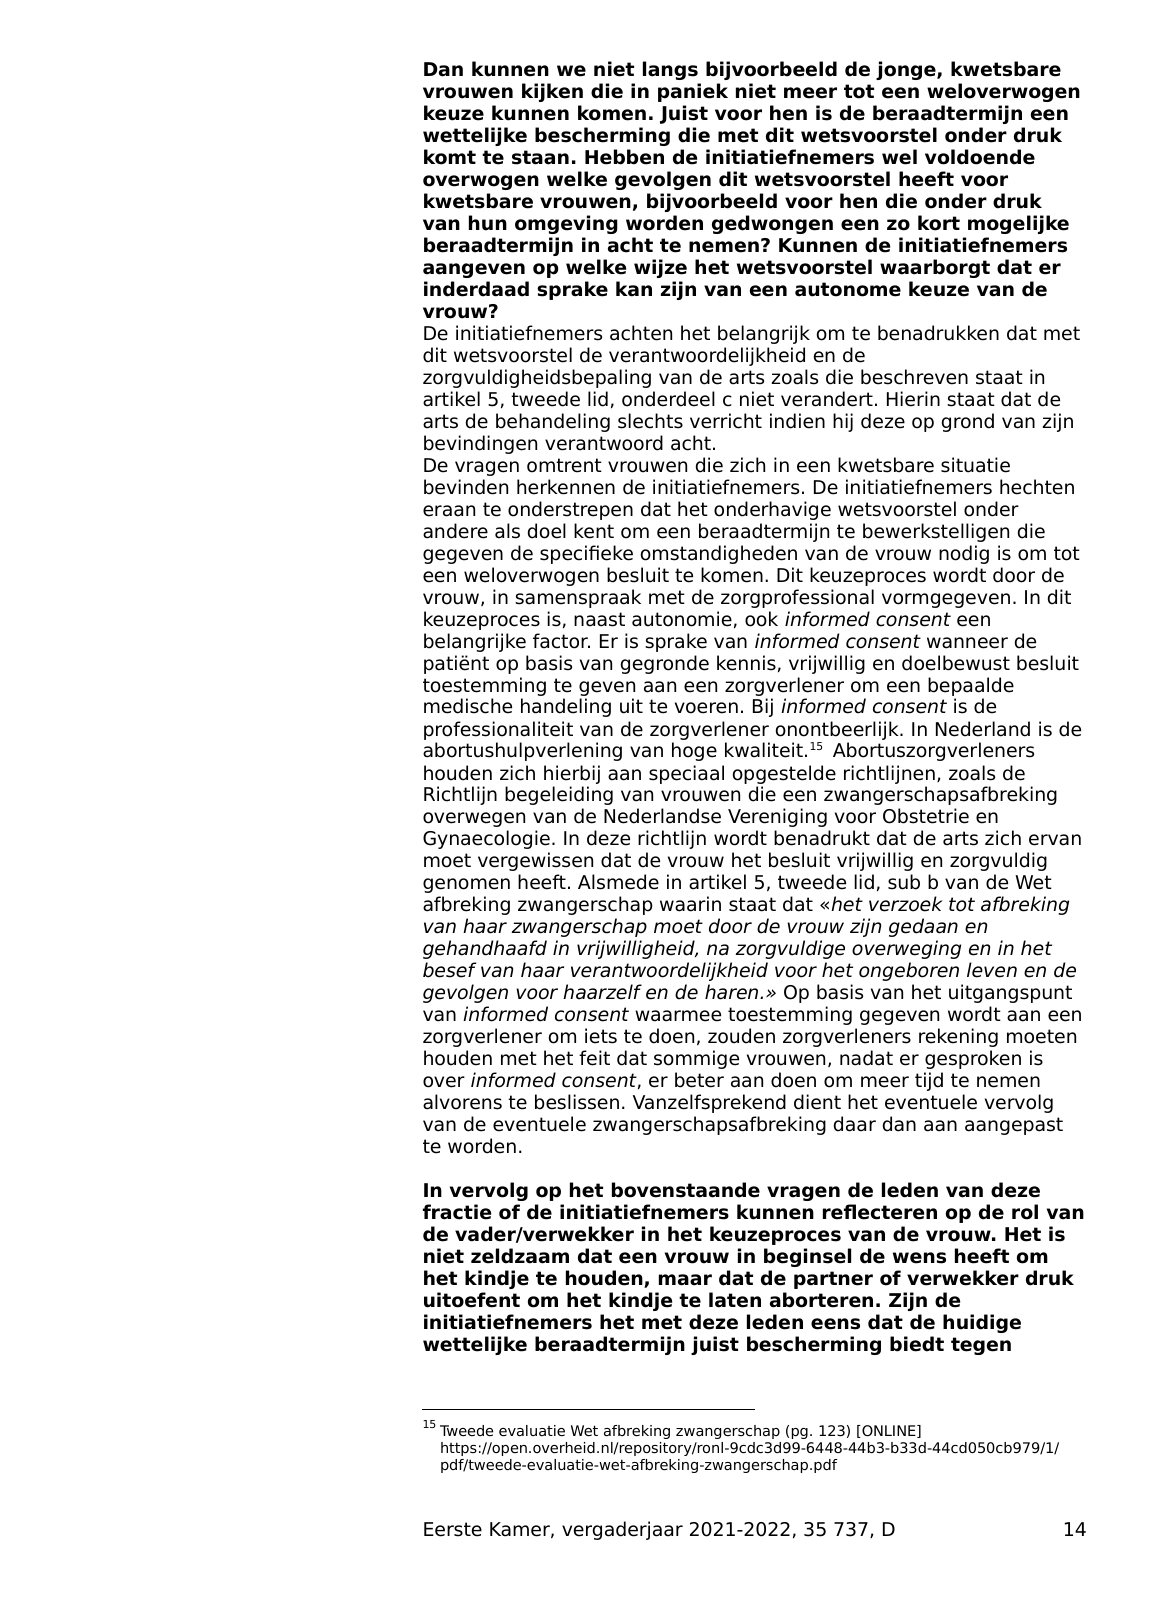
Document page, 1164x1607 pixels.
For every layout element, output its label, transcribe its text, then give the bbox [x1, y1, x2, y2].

text Tweede evaluatie Wet afbreking zwangerschap (pg. 123) [ONLINE] https://open.overheid.nl/repository/ronl-9cdc3d99-6448-44b3-b33d-44cd050cb979/1/pdf/tweede-evaluatie-wet-afbreking-zwangerschap.pdf [422, 1418, 1087, 1474]
text In vervolg op het bovenstaande vragen de leden van deze fractie of de initiatiefnemers kunnen reflecteren op de rol van de vader/verwekker in het keuzeproces van de vrouw. Het is niet zeldzaam dat een vrouw in beginsel de wens heeft om het kindje te houden, maar dat de partner of verwekker druk uitoefent om het kindje te laten aborteren. Zijn de initiatiefnemers het met deze leden eens dat de huidige wettelijke beraadtermijn juist bescherming biedt tegen [422, 1180, 1087, 1356]
text De vragen omtrent vrouwen die zich in een kwetsbare situatie bevinden herkennen de initiatiefnemers. De initiatiefnemers hechten eraan te onderstrepen dat het onderhavige wetsvoorstel onder andere als doel kent om een beraadtermijn te bewerkstelligen die gegeven de specifieke omstandigheden van de vrouw nodig is om tot een weloverwogen besluit te komen. Dit keuzeproces wordt door de vrouw, in samenspraak met de zorgprofessional vormgegeven. In dit keuzeproces is, naast autonomie, ook informed consent een belangrijke factor. Er is sprake van informed consent wanneer de patiënt op basis van gegronde kennis, vrijwillig en doelbewust besluit toestemming te geven aan een zorgverlener om een bepaalde medische handeling uit te voeren. Bij informed consent is de professionaliteit van de zorgverlener onontbeerlijk. In Nederland is de abortushulpverlening van hoge kwaliteit. Abortuszorgverleners houden zich hierbij aan speciaal opgestelde richtlijnen, zoals de Richtlijn begeleiding van vrouwen die een zwangerschapsafbreking overwegen van de Nederlandse Vereniging voor Obstetrie en Gynaecologie. In deze richtlijn wordt benadrukt dat de arts zich ervan moet vergewissen dat de vrouw het besluit vrijwillig en zorgvuldig genomen heeft. Alsmede in artikel 5, tweede lid, sub b van de Wet afbreking zwangerschap waarin staat dat «het verzoek tot afbreking van haar zwangerschap moet door de vrouw zijn gedaan en gehandhaafd in vrijwilligheid, na zorgvuldige overweging en in het besef van haar verantwoordelijkheid voor het ongeboren leven en de gevolgen voor haarzelf en de haren.» Op basis van het uitgangspunt van informed consent waarmee toestemming gegeven wordt aan een zorgverlener om iets te doen, zouden zorgverleners rekening moeten houden met het feit dat sommige vrouwen, nadat er gesproken is over informed consent, er beter aan doen om meer tijd te nemen alvorens te beslissen. Vanzelfsprekend dient het eventuele vervolg van de eventuele zwangerschapsafbreking daar dan aan aangepast te worden. [422, 455, 1087, 1158]
text Dan kunnen we niet langs bijvoorbeeld de jonge, kwetsbare vrouwen kijken die in paniek niet meer tot een weloverwogen keuze kunnen komen. Juist voor hen is de beraadtermijn een wettelijke bescherming die met dit wetsvoorstel onder druk komt te staan. Hebben de initiatiefnemers wel voldoende overwogen welke gevolgen dit wetsvoorstel heeft voor kwetsbare vrouwen, bijvoorbeeld voor hen die onder druk van hun omgeving worden gedwongen een zo kort mogelijke beraadtermijn in acht te nemen? Kunnen de initiatiefnemers aangeven op welke wijze het wetsvoorstel waarborgt dat er inderdaad sprake kan zijn van een autonome keuze van de vrouw? [422, 59, 1087, 323]
text De initiatiefnemers achten het belangrijk om te benadrukken dat met dit wetsvoorstel de verantwoordelijkheid en de zorgvuldigheidsbepaling van de arts zoals die beschreven staat in artikel 5, tweede lid, onderdeel c niet verandert. Hierin staat dat de arts de behandeling slechts verricht indien hij deze op grond van zijn bevindingen verantwoord acht. [422, 323, 1087, 455]
